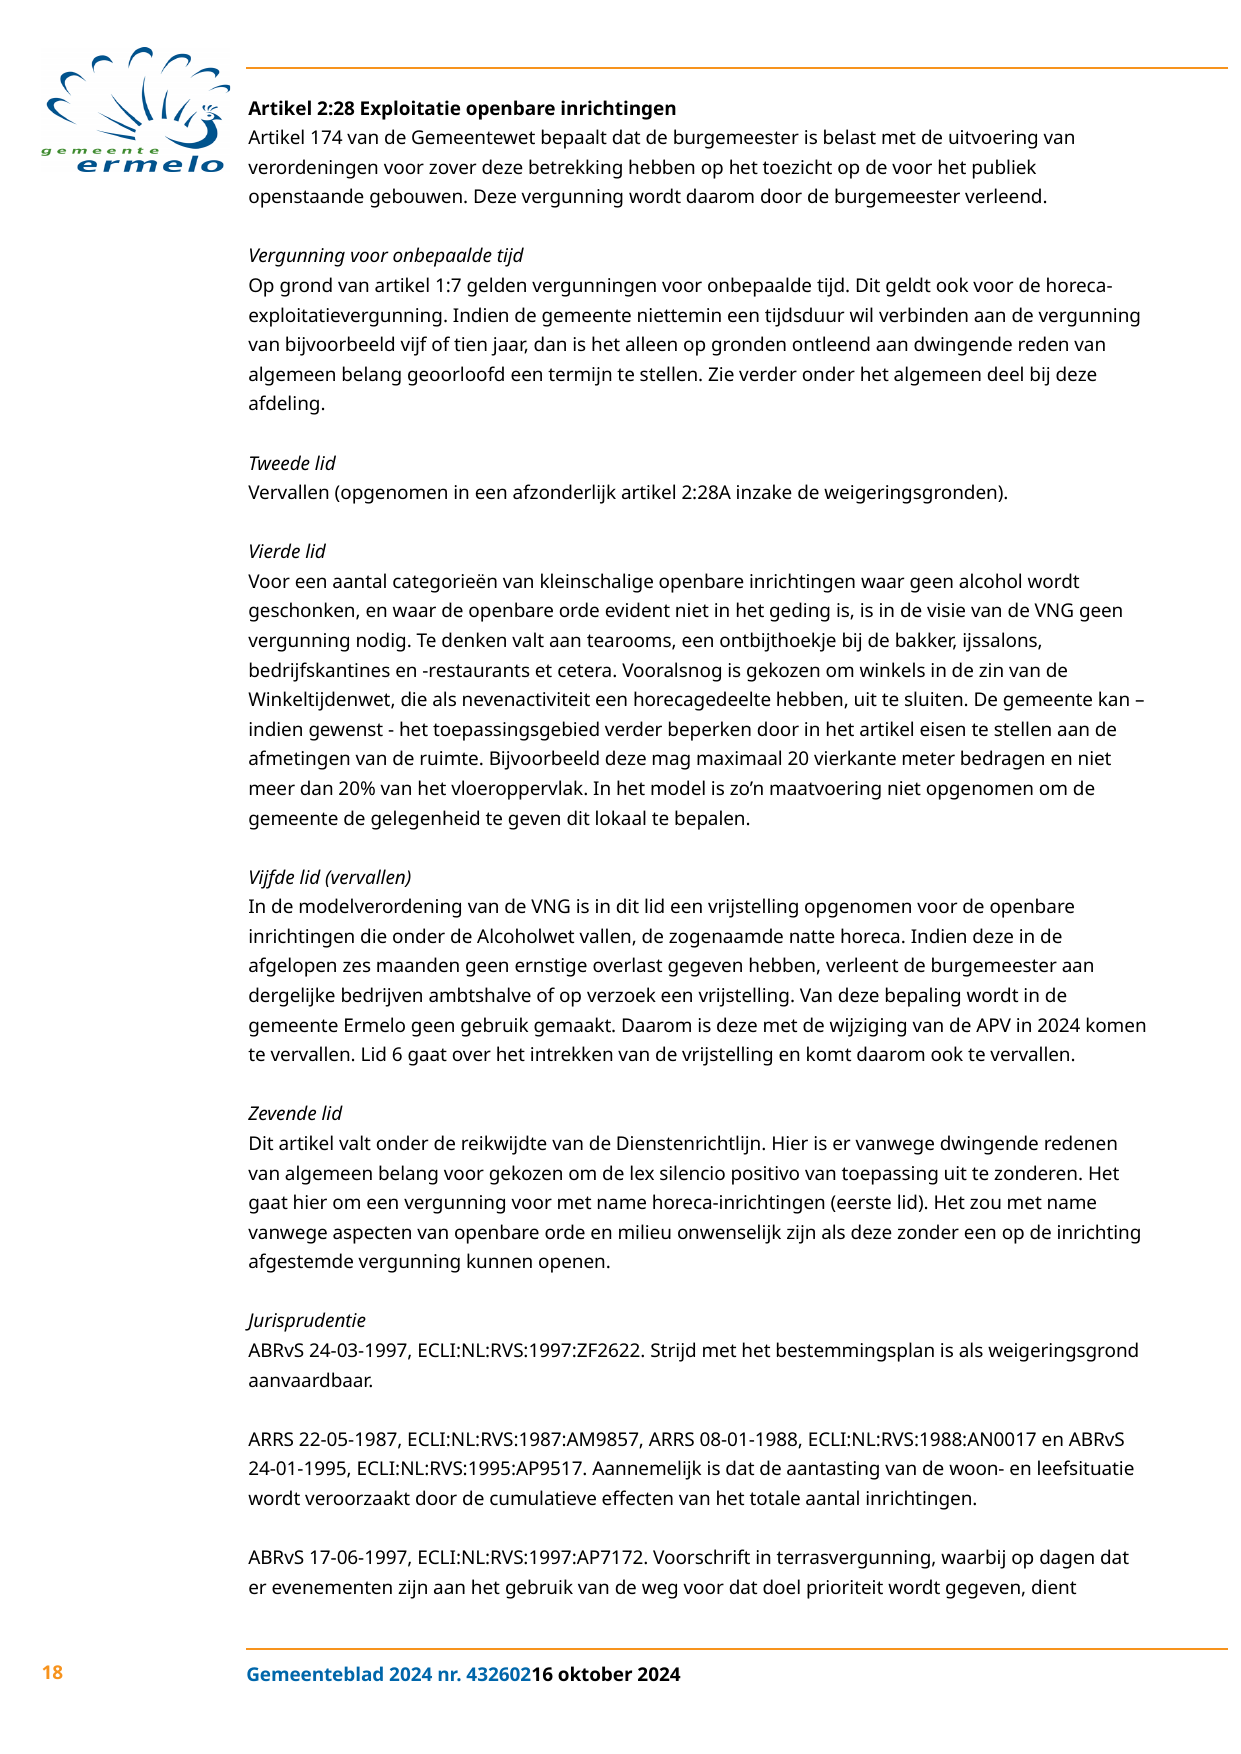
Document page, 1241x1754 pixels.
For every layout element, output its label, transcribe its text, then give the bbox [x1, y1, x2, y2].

text Vierde lid [248, 538, 1152, 564]
text Vergunning voor onbepaalde tijd [248, 243, 1152, 268]
text Jurisprudentie [248, 1308, 1152, 1333]
text ARRS 22-05-1987, ECLI:NL:RVS:1987:AM9857, ARRS 08-01-1988, ECLI:NL:RVS:1988:AN0017 en ABRvS 24-01-1995, ECLI:NL:RVS:1995:AP9517. Aannemelijk is dat de aantasting van de woon- en leefsituatie wordt veroorzaakt door de cumulatieve effecten van het totale aantal inrichtingen. [248, 1426, 1152, 1511]
text ABRvS 24-03-1997, ECLI:NL:RVS:1997:ZF2622. Strijd met het bestemmingsplan is als weigeringsgrond aanvaardbaar. [248, 1337, 1152, 1393]
text Artikel 174 van de Gemeentewet bepaalt dat de burgemeester is belast met de uitvoering van verordeningen voor zover deze betrekking hebben op het toezicht op de voor het publiek openstaande gebouwen. Deze vergunning wordt daarom door de burgemeester verleend. [248, 124, 1152, 209]
text Op grond van artikel 1:7 gelden vergunningen voor onbepaalde tijd. Dit geldt ook voor de horeca-exploitatievergunning. Indien de gemeente niettemin een tijdsduur wil verbinden aan de vergunning van bijvoorbeeld vijf of tien jaar, dan is het alleen op gronden ontleend aan dwingende reden van algemeen belang geoorloofd een termijn te stellen. Zie verder onder het algemeen deel bij deze afdeling. [248, 272, 1152, 416]
picture [41, 47, 231, 172]
text ABRvS 17-06-1997, ECLI:NL:RVS:1997:AP7172. Voorschrift in terrasvergunning, waarbij op dagen dat er evenementen zijn aan het gebruik van de weg voor dat doel prioriteit wordt gegeven, dient [248, 1544, 1152, 1600]
text Dit artikel valt onder de reikwijdte van de Dienstenrichtlijn. Hier is er vanwege dwingende redenen van algemeen belang voor gekozen om de lex silencio positivo van toepassing uit te zonderen. Het gaat hier om een vergunning voor met name horeca-inrichtingen (eerste lid). Het zou met name vanwege aspecten van openbare orde en milieu onwenselijk zijn als deze zonder een op de inrichting afgestemde vergunning kunnen openen. [248, 1130, 1152, 1274]
text Voor een aantal categorieën van kleinschalige openbare inrichtingen waar geen alcohol wordt geschonken, en waar de openbare orde evident niet in het geding is, is in de visie van de VNG geen vergunning nodig. Te denken valt aan tearooms, een ontbijthoekje bij de bakker, ijssalons, bedrijfskantines en -restaurants et cetera. Vooralsnog is gekozen om winkels in de zin van de Winkeltijdenwet, die als nevenactiviteit een horecagedeelte hebben, uit te sluiten. De gemeente kan – indien gewenst - het toepassingsgebied verder beperken door in het artikel eisen te stellen aan de afmetingen van de ruimte. Bijvoorbeeld deze mag maximaal 20 vierkante meter bedragen en niet meer dan 20% van het vloeroppervlak. In het model is zo’n maatvoering niet opgenomen om de gemeente de gelegenheid te geven dit lokaal te bepalen. [248, 568, 1152, 831]
text In de modelverordening van de VNG is in dit lid een vrijstelling opgenomen voor de openbare inrichtingen die onder de Alcoholwet vallen, de zogenaamde natte horeca. Indien deze in de afgelopen zes maanden geen ernstige overlast gegeven hebben, verleent de burgemeester aan dergelijke bedrijven ambtshalve of op verzoek een vrijstelling. Van deze bepaling wordt in de gemeente Ermelo geen gebruik gemaakt. Daarom is deze met de wijziging van de APV in 2024 komen te vervallen. Lid 6 gaat over het intrekken van de vrijstelling en komt daarom ook te vervallen. [248, 893, 1152, 1067]
text Vervallen (opgenomen in een afzonderlijk artikel 2:28A inzake de weigeringsgronden). [248, 479, 1152, 505]
text Tweede lid [248, 450, 1152, 476]
text Artikel 2:28 Exploitatie openbare inrichtingen [248, 95, 1152, 121]
text Vijfde lid (vervallen) [248, 864, 1152, 890]
text Zevende lid [248, 1101, 1152, 1126]
